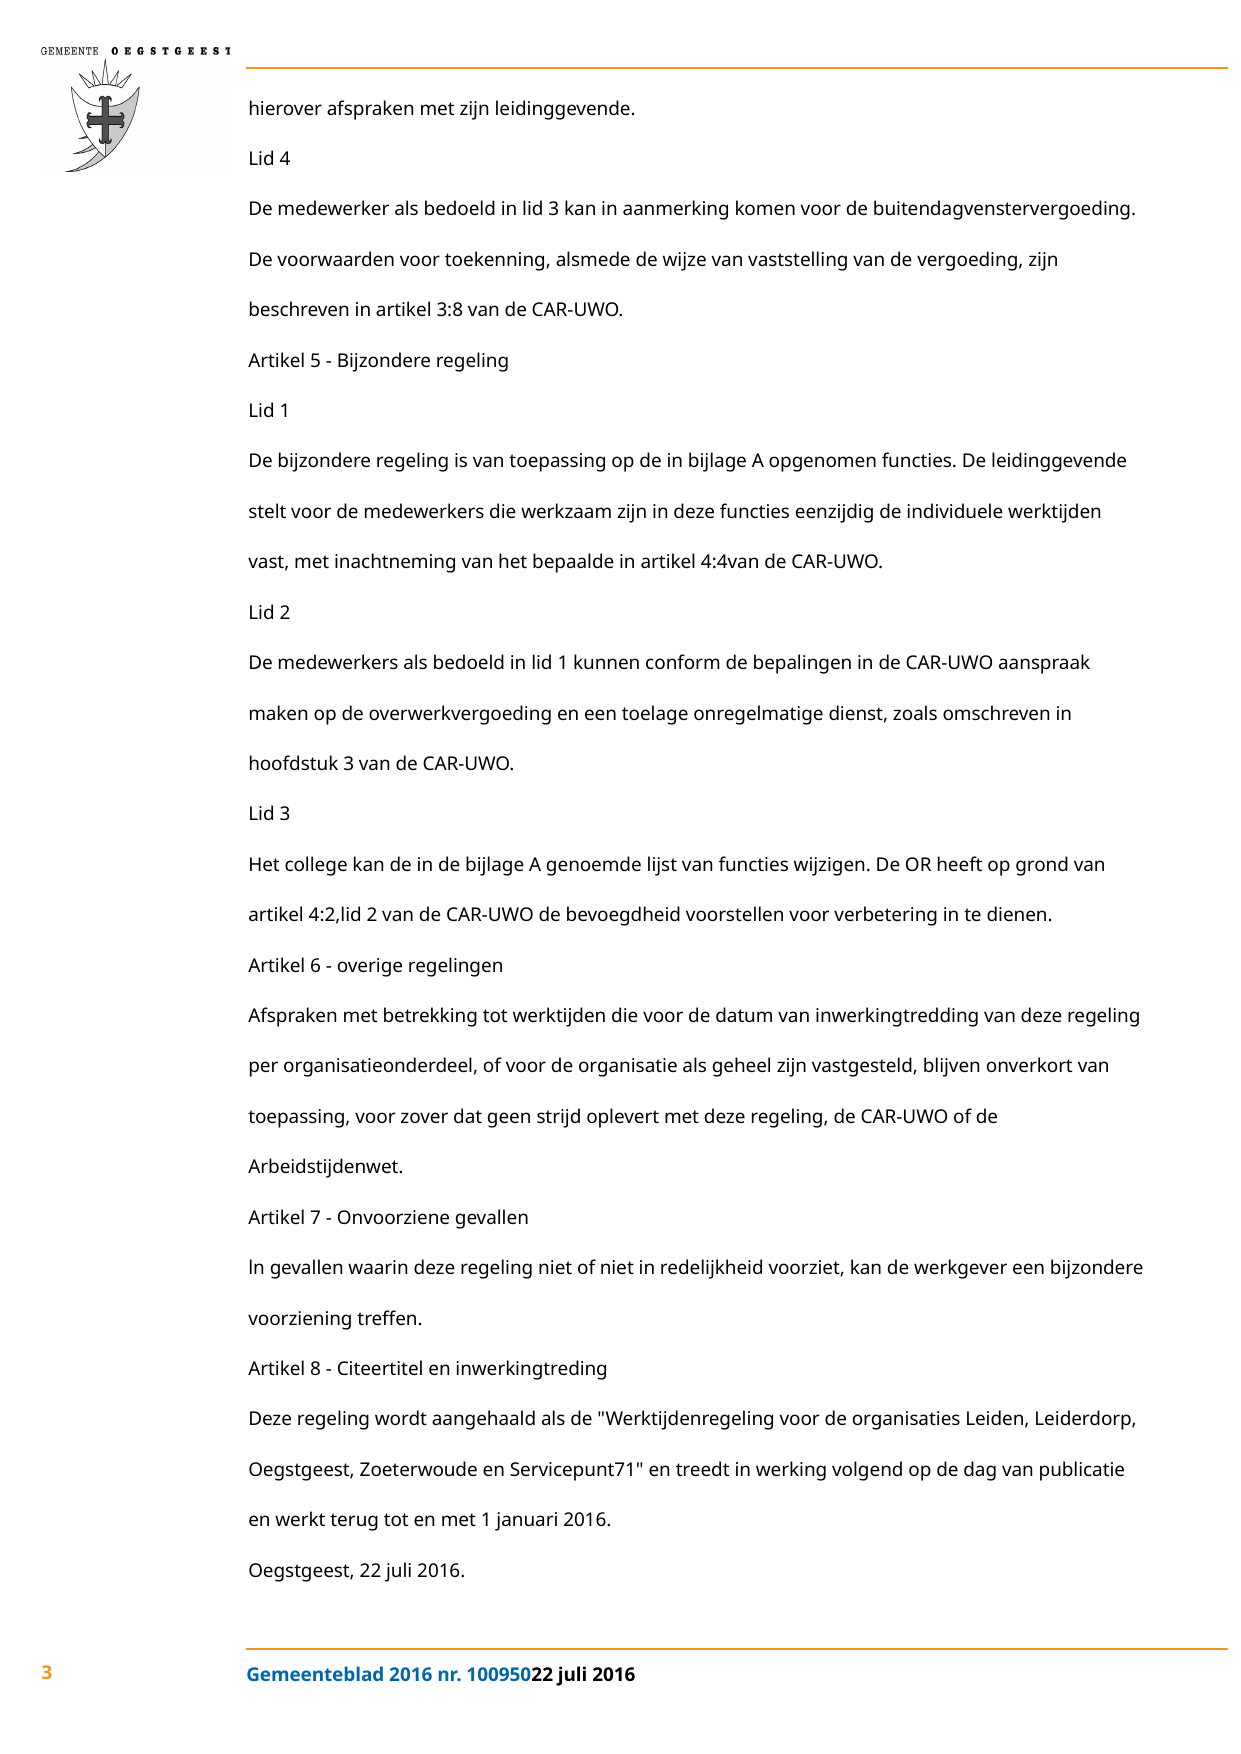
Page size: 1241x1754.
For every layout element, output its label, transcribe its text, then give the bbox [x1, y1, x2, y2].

text Artikel 5 - Bijzondere regeling [248, 347, 1152, 373]
text Lid 3 [248, 801, 1152, 826]
text hoofdstuk 3 van de CAR-UWO. [248, 750, 1152, 776]
text beschreven in artikel 3:8 van de CAR-UWO. [248, 296, 1152, 322]
text Lid 2 [248, 599, 1152, 625]
text Artikel 7 - Onvoorziene gevallen [248, 1204, 1152, 1230]
text toepassing, voor zover dat geen strijd oplevert met deze regeling, de CAR-UWO of de [248, 1103, 1152, 1129]
text Artikel 8 - Citeertitel en inwerkingtreding [248, 1355, 1152, 1381]
text Lid 4 [248, 145, 1152, 171]
text stelt voor de medewerkers die werkzaam zijn in deze functies eenzijdig de individuele werktijden [248, 498, 1152, 524]
text per organisatieonderdeel, of voor de organisatie als geheel zijn vastgesteld, blijven onverkort van [248, 1053, 1152, 1078]
text Arbeidstijdenwet. [248, 1153, 1152, 1179]
text Deze regeling wordt aangehaald als de "Werktijdenregeling voor de organisaties Leiden, Leiderdorp, [248, 1406, 1152, 1431]
text voorziening treffen. [248, 1305, 1152, 1331]
text hierover afspraken met zijn leidinggevende. [248, 95, 1152, 121]
text maken op de overwerkvergoeding en een toelage onregelmatige dienst, zoals omschreven in [248, 700, 1152, 726]
text Het college kan de in de bijlage A genoemde lijst van functies wijzigen. De OR heeft op grond van [248, 851, 1152, 877]
text en werkt terug tot en met 1 januari 2016. [248, 1506, 1152, 1532]
text ln gevallen waarin deze regeling niet of niet in redelijkheid voorziet, kan de werkgever een bijzondere [248, 1254, 1152, 1280]
text De bijzondere regeling is van toepassing op de in bijlage A opgenomen functies. De leidinggevende [248, 448, 1152, 473]
text De medewerkers als bedoeld in lid 1 kunnen conform de bepalingen in de CAR-UWO aanspraak [248, 649, 1152, 675]
text Lid 1 [248, 397, 1152, 423]
picture [41, 47, 231, 172]
text Oegstgeest, Zoeterwoude en Servicepunt71" en treedt in werking volgend op de dag van publicatie [248, 1456, 1152, 1482]
text Oegstgeest, 22 juli 2016. [248, 1557, 1152, 1583]
text De medewerker als bedoeld in lid 3 kan in aanmerking komen voor de buitendagvenstervergoeding. [248, 196, 1152, 221]
text Artikel 6 - overige regelingen [248, 952, 1152, 978]
text artikel 4:2,lid 2 van de CAR-UWO de bevoegdheid voorstellen voor verbetering in te dienen. [248, 901, 1152, 927]
text vast, met inachtneming van het bepaalde in artikel 4:4van de CAR-UWO. [248, 548, 1152, 574]
text De voorwaarden voor toekenning, alsmede de wijze van vaststelling van de vergoeding, zijn [248, 246, 1152, 272]
text Afspraken met betrekking tot werktijden die voor de datum van inwerkingtredding van deze regeling [248, 1002, 1152, 1028]
